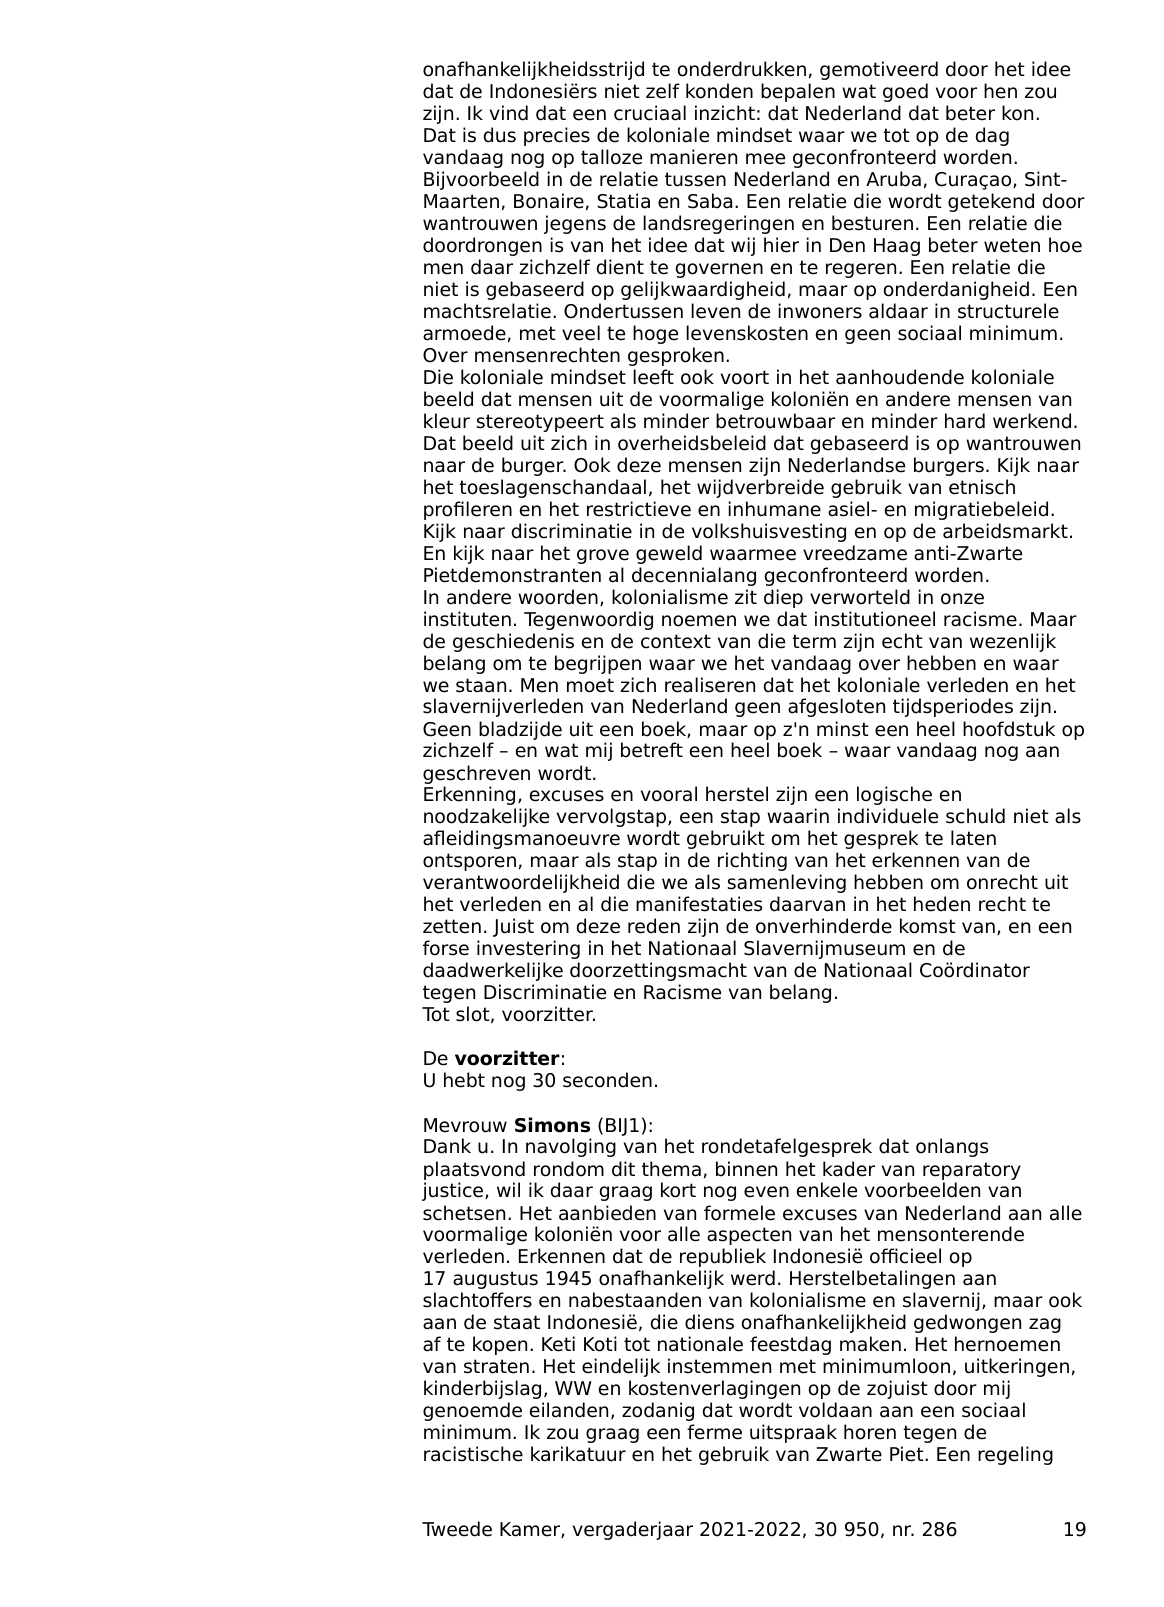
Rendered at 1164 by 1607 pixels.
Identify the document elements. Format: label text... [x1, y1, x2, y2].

text Mevrouw Simons (BIJ1): [422, 1114, 1087, 1136]
text In andere woorden, kolonialisme zit diep verworteld in onze instituten. Tegenwoordig noemen we dat institutioneel racisme. Maar de geschiedenis en de context van die term zijn echt van wezenlijk belang om te begrijpen waar we het vandaag over hebben en waar we staan. Men moet zich realiseren dat het koloniale verleden en het slavernijverleden van Nederland geen afgesloten tijdsperiodes zijn. Geen bladzijde uit een boek, maar op z'n minst een heel hoofdstuk op zichzelf – en wat mij betreft een heel boek – waar vandaag nog aan geschreven wordt. [422, 587, 1087, 784]
text Erkenning, excuses en vooral herstel zijn een logische en noodzakelijke vervolgstap, een stap waarin individuele schuld niet als afleidingsmanoeuvre wordt gebruikt om het gesprek te laten ontsporen, maar als stap in de richting van het erkennen van de verantwoordelijkheid die we als samenleving hebben om onrecht uit het verleden en al die manifestaties daarvan in het heden recht te zetten. Juist om deze reden zijn de onverhinderde komst van, en een forse investering in het Nationaal Slavernijmuseum en de daadwerkelijke doorzettingsmacht van de Nationaal Coördinator tegen Discriminatie en Racisme van belang. [422, 784, 1087, 1004]
text U hebt nog 30 seconden. [422, 1070, 1087, 1092]
text Dank u. In navolging van het rondetafelgesprek dat onlangs plaatsvond rondom dit thema, binnen het kader van reparatory justice, wil ik daar graag kort nog even enkele voorbeelden van schetsen. Het aanbieden van formele excuses van Nederland aan alle voormalige koloniën voor alle aspecten van het mensonterende verleden. Erkennen dat de republiek Indonesië officieel op 17 augustus 1945 onafhankelijk werd. Herstelbetalingen aan slachtoffers en nabestaanden van kolonialisme en slavernij, maar ook aan de staat Indonesië, die diens onafhankelijkheid gedwongen zag af te kopen. Keti Koti tot nationale feestdag maken. Het hernoemen van straten. Het eindelijk instemmen met minimumloon, uitkeringen, kinderbijslag, WW en kostenverlagingen op de zojuist door mij genoemde eilanden, zodanig dat wordt voldaan aan een sociaal minimum. Ik zou graag een ferme uitspraak horen tegen de racistische karikatuur en het gebruik van Zwarte Piet. Een regeling [422, 1136, 1087, 1466]
text Tot slot, voorzitter. [422, 1004, 1087, 1026]
text onafhankelijkheidsstrijd te onderdrukken, gemotiveerd door het idee dat de Indonesiërs niet zelf konden bepalen wat goed voor hen zou zijn. Ik vind dat een cruciaal inzicht: dat Nederland dat beter kon. [422, 59, 1087, 125]
text Die koloniale mindset leeft ook voort in het aanhoudende koloniale beeld dat mensen uit de voormalige koloniën en andere mensen van kleur stereotypeert als minder betrouwbaar en minder hard werkend. Dat beeld uit zich in overheidsbeleid dat gebaseerd is op wantrouwen naar de burger. Ook deze mensen zijn Nederlandse burgers. Kijk naar het toeslagenschandaal, het wijdverbreide gebruik van etnisch profileren en het restrictieve en inhumane asiel- en migratiebeleid. Kijk naar discriminatie in de volkshuisvesting en op de arbeidsmarkt. En kijk naar het grove geweld waarmee vreedzame anti-Zwarte Pietdemonstranten al decennialang geconfronteerd worden. [422, 367, 1087, 587]
text De voorzitter: [422, 1048, 1087, 1070]
text Dat is dus precies de koloniale mindset waar we tot op de dag vandaag nog op talloze manieren mee geconfronteerd worden. Bijvoorbeeld in de relatie tussen Nederland en Aruba, Curaçao, Sint-Maarten, Bonaire, Statia en Saba. Een relatie die wordt getekend door wantrouwen jegens de landsregeringen en besturen. Een relatie die doordrongen is van het idee dat wij hier in Den Haag beter weten hoe men daar zichzelf dient te governen en te regeren. Een relatie die niet is gebaseerd op gelijkwaardigheid, maar op onderdanigheid. Een machtsrelatie. Ondertussen leven de inwoners aldaar in structurele armoede, met veel te hoge levenskosten en geen sociaal minimum. Over mensenrechten gesproken. [422, 125, 1087, 367]
